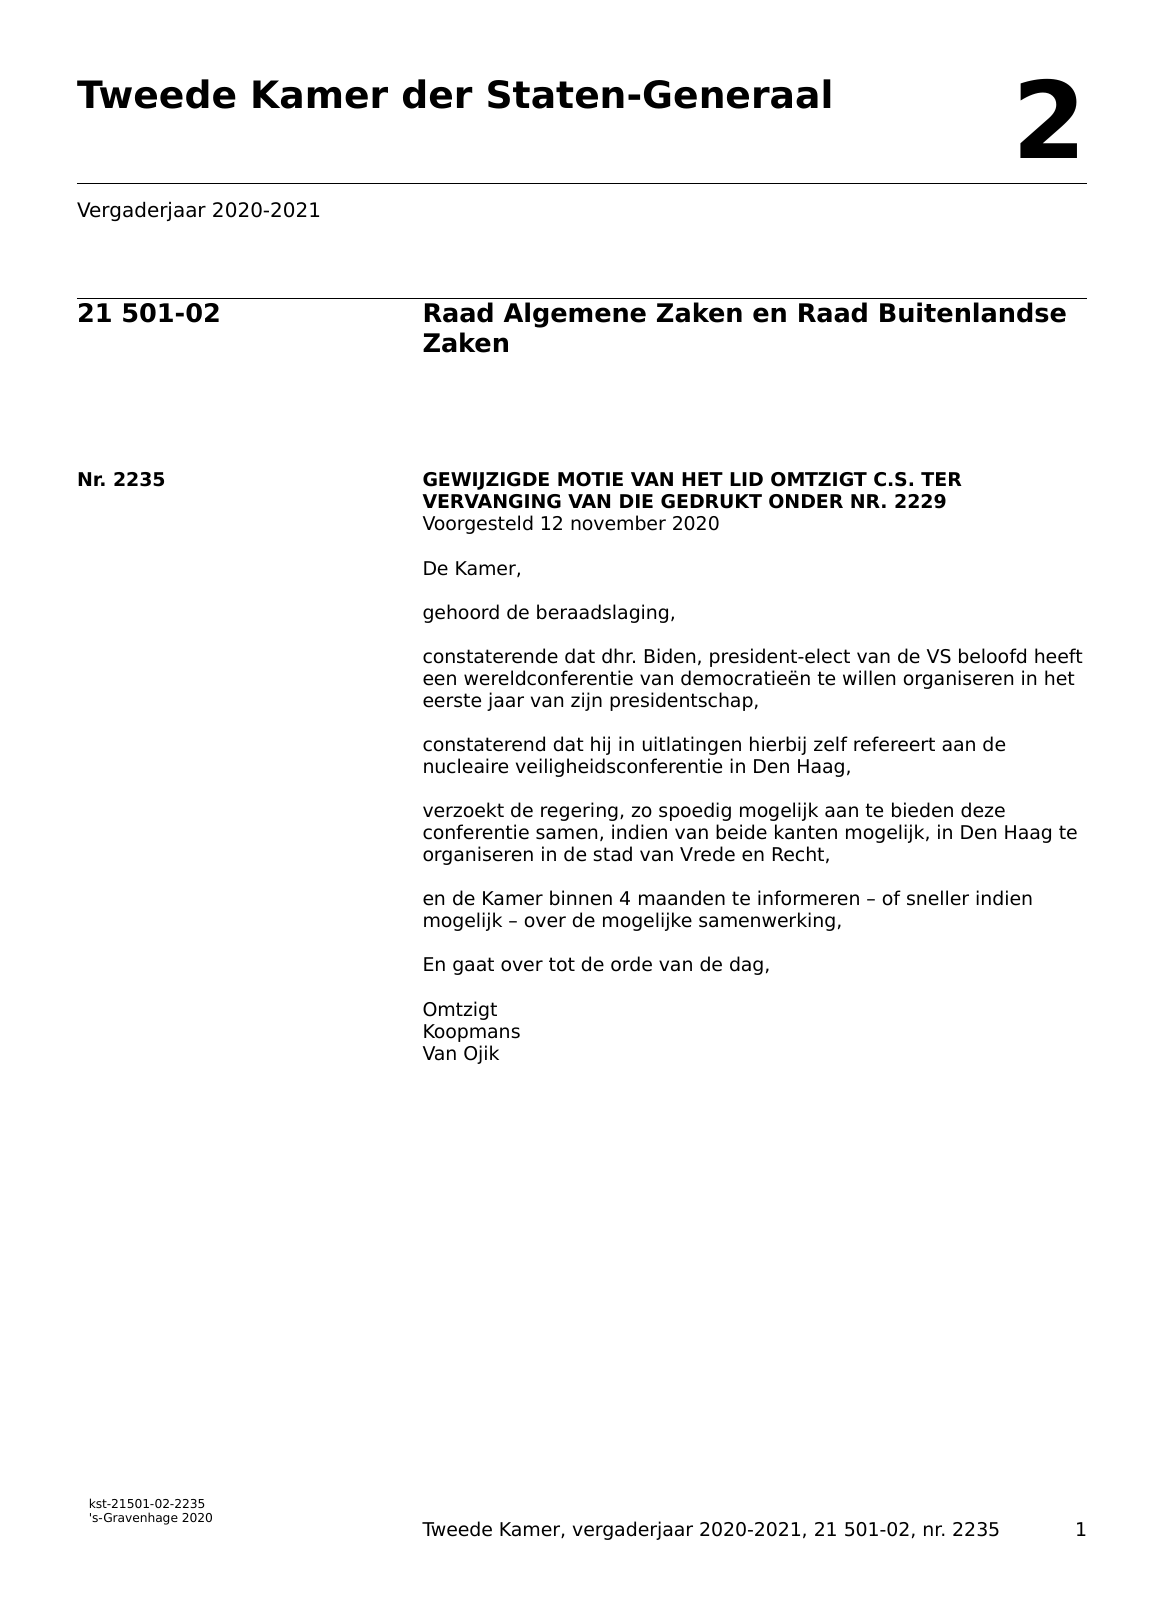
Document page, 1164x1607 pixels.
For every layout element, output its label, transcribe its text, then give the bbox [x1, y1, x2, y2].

text en de Kamer binnen 4 maanden te informeren – of sneller indien mogelijk – over de mogelijke samenwerking, [422, 888, 1087, 932]
text gehoord de beraadslaging, [422, 602, 1087, 624]
text De Kamer, [422, 557, 1087, 579]
table_header Tweede Kamer der Staten-Generaal [77, 59, 886, 183]
text constaterend dat hij in uitlatingen hierbij zelf refereert aan de nucleaire veiligheidsconferentie in Den Haag, [422, 734, 1087, 778]
table_cell Vergaderjaar 2020-2021 [77, 184, 1087, 298]
text Omtzigt [422, 998, 1087, 1021]
text Voorgesteld 12 november 2020 [422, 513, 1087, 535]
subtitle Nr. 2235 GEWIJZIGDE MOTIE VAN HET LID OMTZIGT C.S. TER VERVANGING VAN DIE GEDRUKT ONDER NR. 2229 [77, 469, 1087, 513]
table_header 2 [886, 59, 1087, 183]
text 's-Gravenhage 2020 [88, 1511, 323, 1525]
text constaterende dat dhr. Biden, president-elect van de VS beloofd heeft een wereldconferentie van democratieën te willen organiseren in het eerste jaar van zijn presidentschap, [422, 646, 1087, 712]
text Van Ojik [422, 1042, 1087, 1064]
text kst-21501-02-2235 [88, 1497, 323, 1511]
text verzoekt de regering, zo spoedig mogelijk aan te bieden deze conferentie samen, indien van beide kanten mogelijk, in Den Haag te organiseren in de stad van Vrede en Recht, [422, 800, 1087, 866]
text Koopmans [422, 1021, 1087, 1042]
text En gaat over tot de orde van de dag, [422, 954, 1087, 976]
subtitle 21 501-02 Raad Algemene Zaken en Raad Buitenlandse Zaken [77, 299, 1087, 358]
